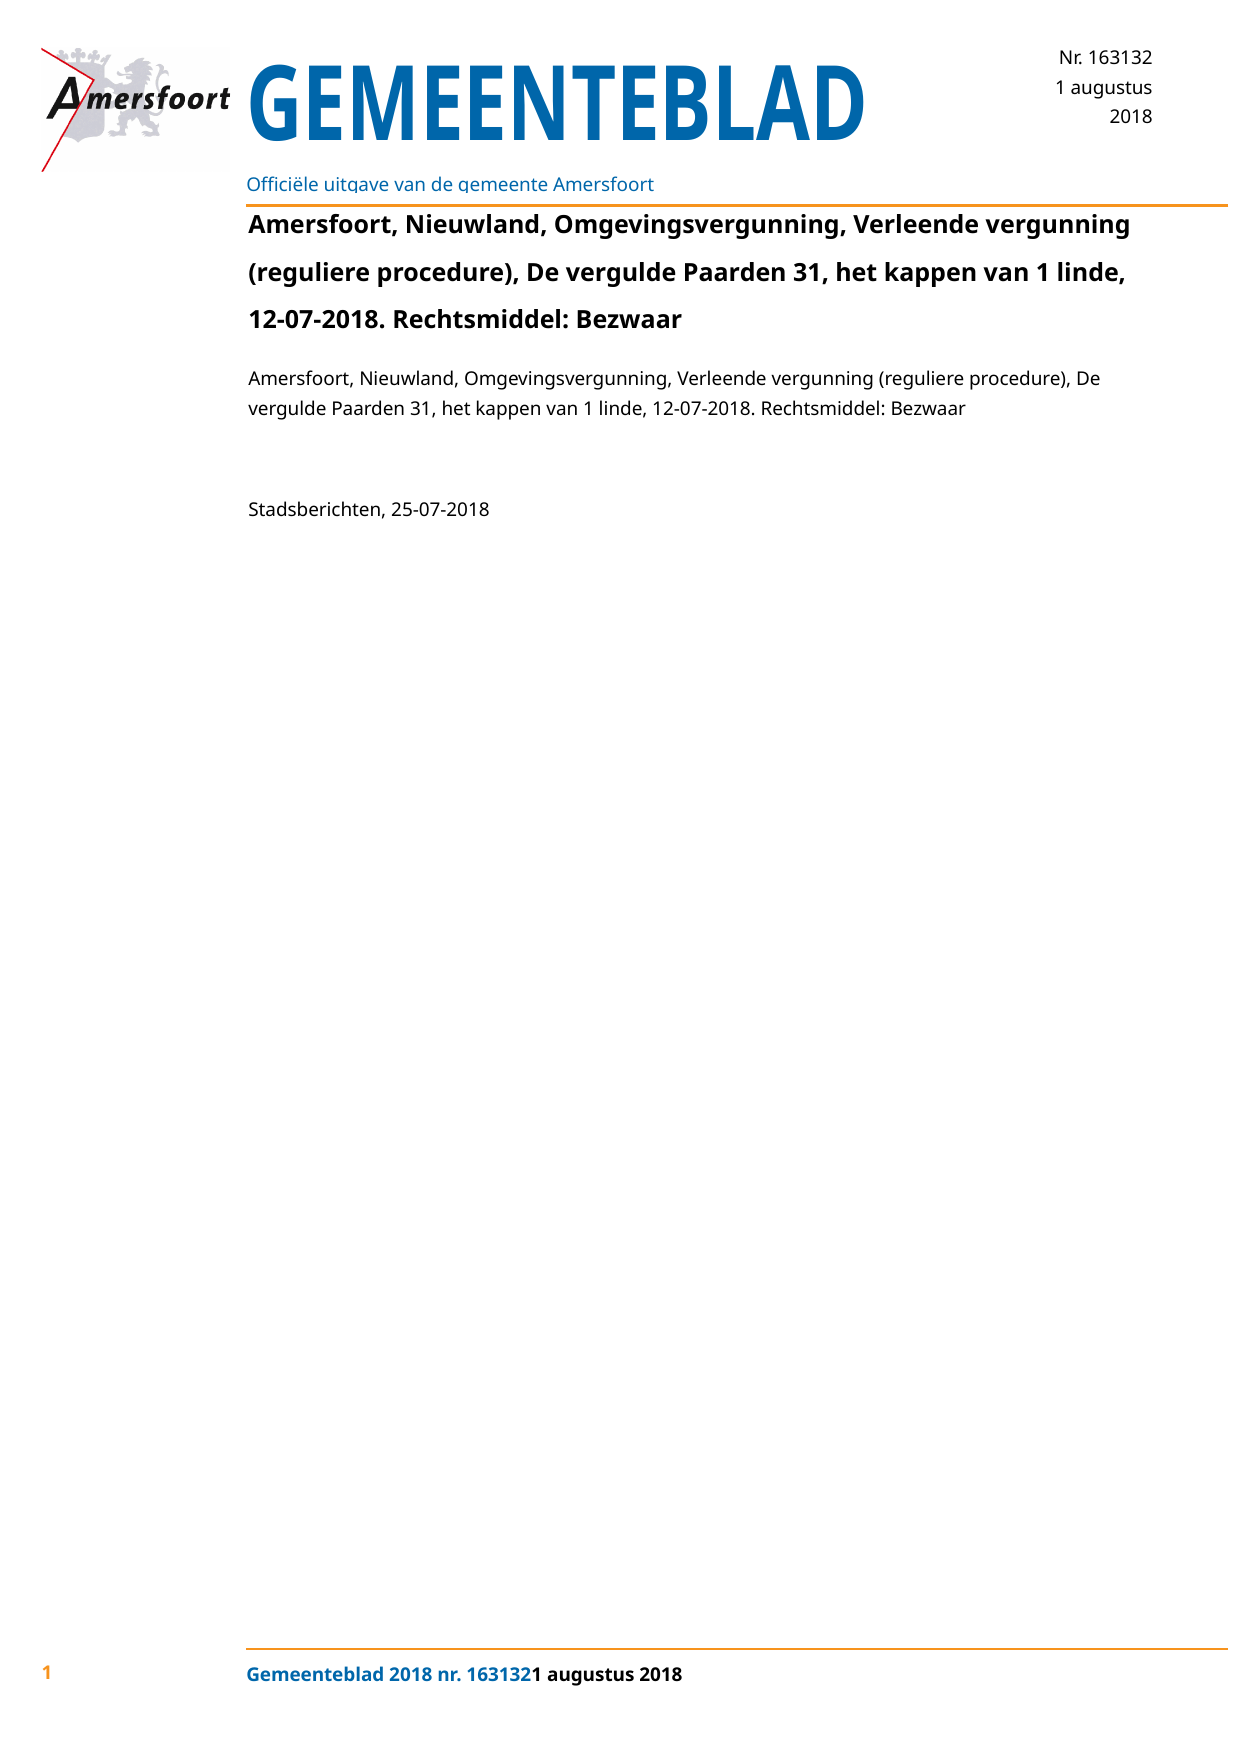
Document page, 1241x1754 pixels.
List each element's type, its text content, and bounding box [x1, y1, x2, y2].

text Amersfoort, Nieuwland, Omgevingsvergunning, Verleende vergunning (reguliere procedure), De vergulde Paarden 31, het kappen van 1 linde, 12-07-2018. Rechtsmiddel: Bezwaar [248, 366, 1152, 421]
text Stadsberichten, 25-07-2018 [248, 496, 1152, 522]
text Amersfoort, Nieuwland, Omgevingsvergunning, Verleende vergunning (reguliere procedure), De vergulde Paarden 31, het kappen van 1 linde, 12-07-2018. Rechtsmiddel: Bezwaar [248, 207, 1152, 336]
picture [41, 47, 231, 172]
